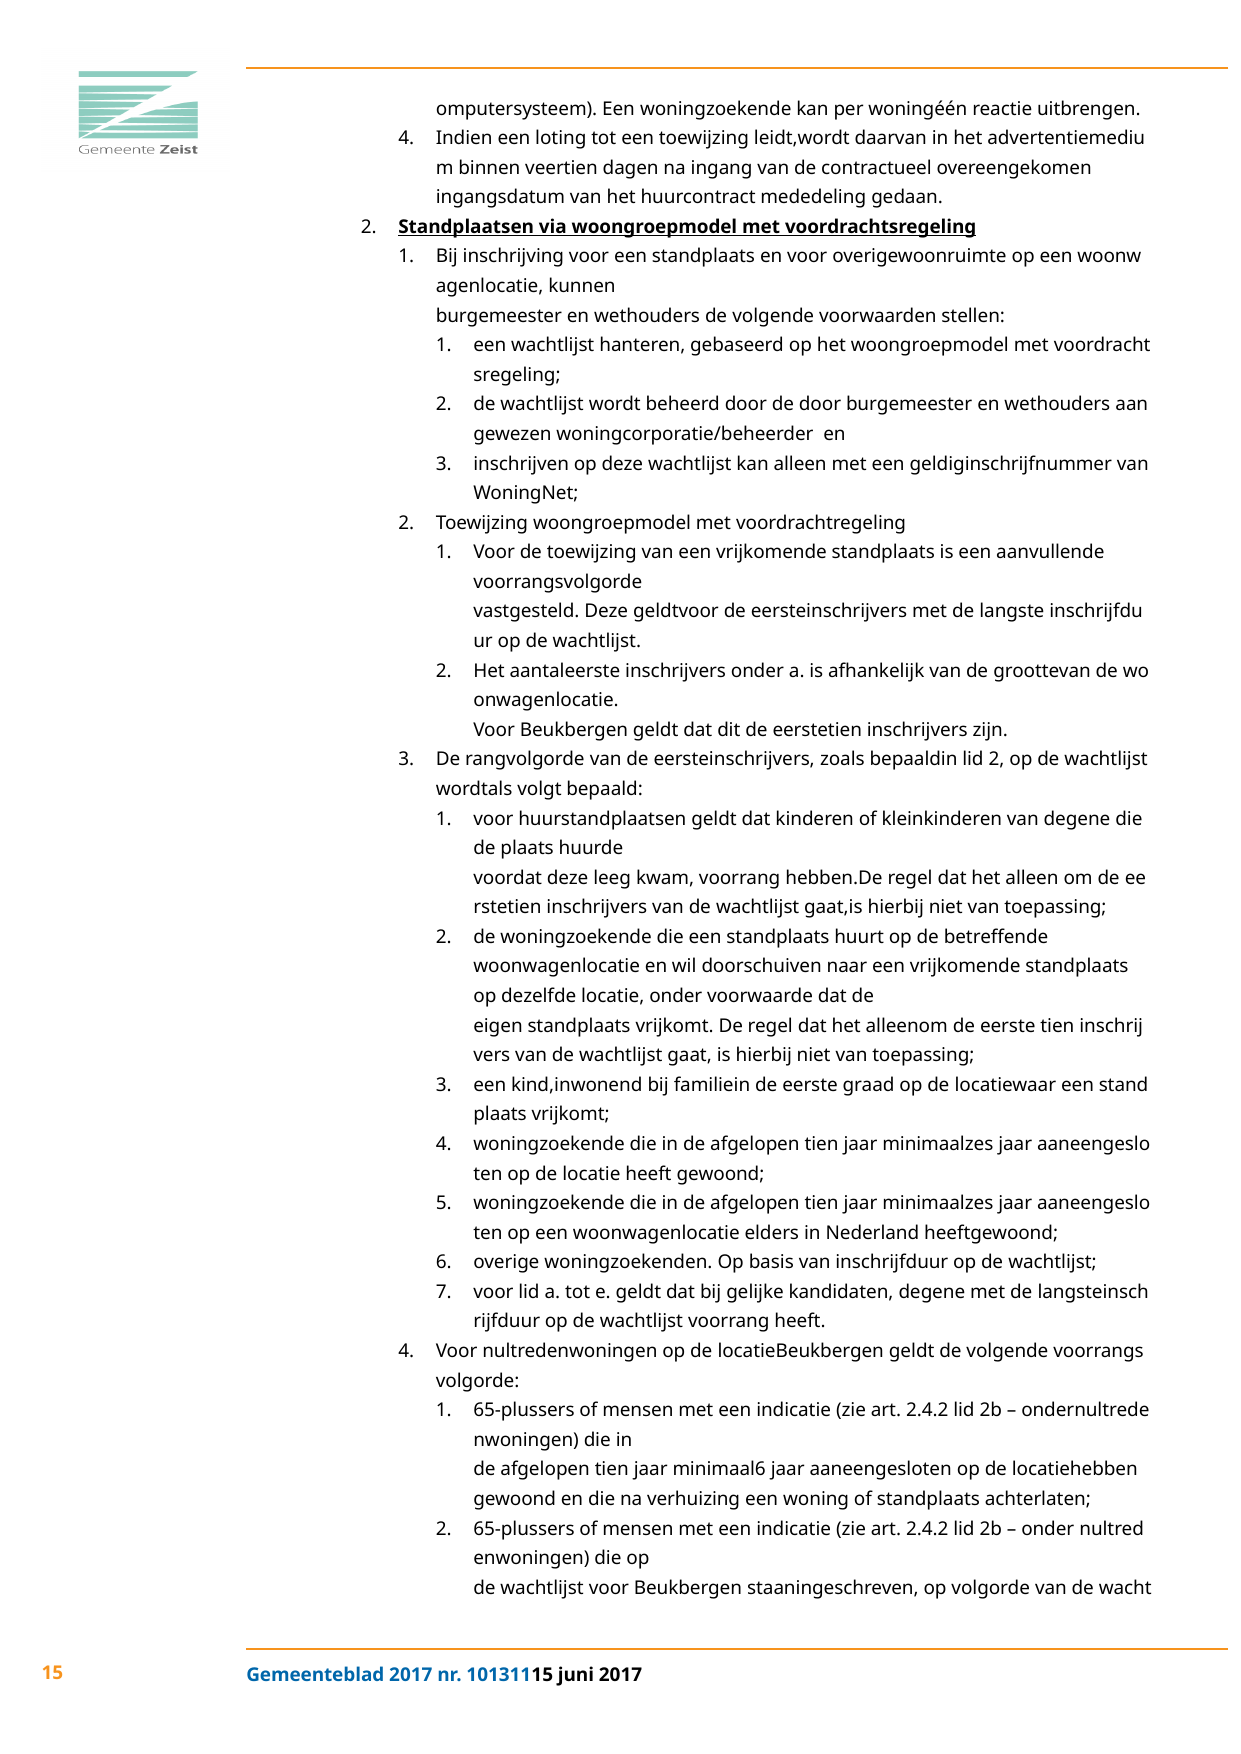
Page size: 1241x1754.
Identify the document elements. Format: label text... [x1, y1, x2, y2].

list overige woningzoekenden. Op basis van inschrijfduur op de wachtlijst; [436, 1248, 1152, 1274]
list de woningzoekende die een standplaats huurt op de betreffende woonwagenlocatie en wil doorschuiven naar een vrijkomende standplaats op dezelfde locatie, onder voorwaarde dat de eigen standplaats vrijkomt. De regel dat het alleenom de eerste tien inschrijvers van de wachtlijst gaat, is hierbij niet van toepassing; [436, 923, 1152, 1067]
list woningzoekende die in de afgelopen tien jaar minimaalzes jaar aaneengesloten op een woonwagenlocatie elders in Nederland heeftgewoond; [436, 1189, 1152, 1245]
list Bij inschrijving voor een standplaats en voor overigewoonruimte op een woonwagenlocatie, kunnen burgemeester en wethouders de volgende voorwaarden stellen: [398, 243, 1152, 328]
list 65-plussers of mensen met een indicatie (zie art. 2.4.2 lid 2b – onder nultredenwoningen) die op de wachtlijst voor Beukbergen staaningeschreven, op volgorde van de wacht [436, 1515, 1152, 1600]
list Voor nultredenwoningen op de locatieBeukbergen geldt de volgende voorrangsvolgorde: [398, 1337, 1152, 1393]
list De rangvolgorde van de eersteinschrijvers, zoals bepaaldin lid 2, op de wachtlijst wordtals volgt bepaald: [398, 746, 1152, 801]
picture [41, 47, 231, 172]
list 65-plussers of mensen met een indicatie (zie art. 2.4.2 lid 2b – ondernultredenwoningen) die in de afgelopen tien jaar minimaal6 jaar aaneengesloten op de locatiehebben gewoond en die na verhuizing een woning of standplaats achterlaten; [436, 1396, 1152, 1511]
list woningzoekende die in de afgelopen tien jaar minimaalzes jaar aaneengesloten op de locatie heeft gewoond; [436, 1130, 1152, 1186]
list Het aantaleerste inschrijvers onder a. is afhankelijk van de groottevan de woonwagenlocatie. Voor Beukbergen geldt dat dit de eerstetien inschrijvers zijn. [436, 657, 1152, 742]
list voor huurstandplaatsen geldt dat kinderen of kleinkinderen van degene die de plaats huurde voordat deze leeg kwam, voorrang hebben.De regel dat het alleen om de eerstetien inschrijvers van de wachtlijst gaat,is hierbij niet van toepassing; [436, 805, 1152, 919]
list voor lid a. tot e. geldt dat bij gelijke kandidaten, degene met de langsteinschrijfduur op de wachtlijst voorrang heeft. [436, 1278, 1152, 1333]
list Indien een loting tot een toewijzing leidt,wordt daarvan in het advertentiemedium binnen veertien dagen na ingang van de contractueel overeengekomen ingangsdatum van het huurcontract mededeling gedaan. [398, 124, 1152, 209]
list een wachtlijst hanteren, gebaseerd op het woongroepmodel met voordrachtsregeling; [436, 331, 1152, 387]
list een kind,inwonend bij familiein de eerste graad op de locatiewaar een standplaats vrijkomt; [436, 1071, 1152, 1126]
list omputersysteem). Een woningzoekende kan per woningéén reactie uitbrengen. [398, 95, 1152, 121]
list Standplaatsen via woongroepmodel met voordrachtsregeling [361, 213, 1152, 239]
list Toewijzing woongroepmodel met voordrachtregeling [398, 509, 1152, 535]
list de wachtlijst wordt beheerd door de door burgemeester en wethouders aangewezen woningcorporatie/beheerder en [436, 391, 1152, 446]
list Voor de toewijzing van een vrijkomende standplaats is een aanvullende voorrangsvolgorde vastgesteld. Deze geldtvoor de eersteinschrijvers met de langste inschrijfduur op de wachtlijst. [436, 538, 1152, 653]
list inschrijven op deze wachtlijst kan alleen met een geldiginschrijfnummer van WoningNet; [436, 450, 1152, 505]
